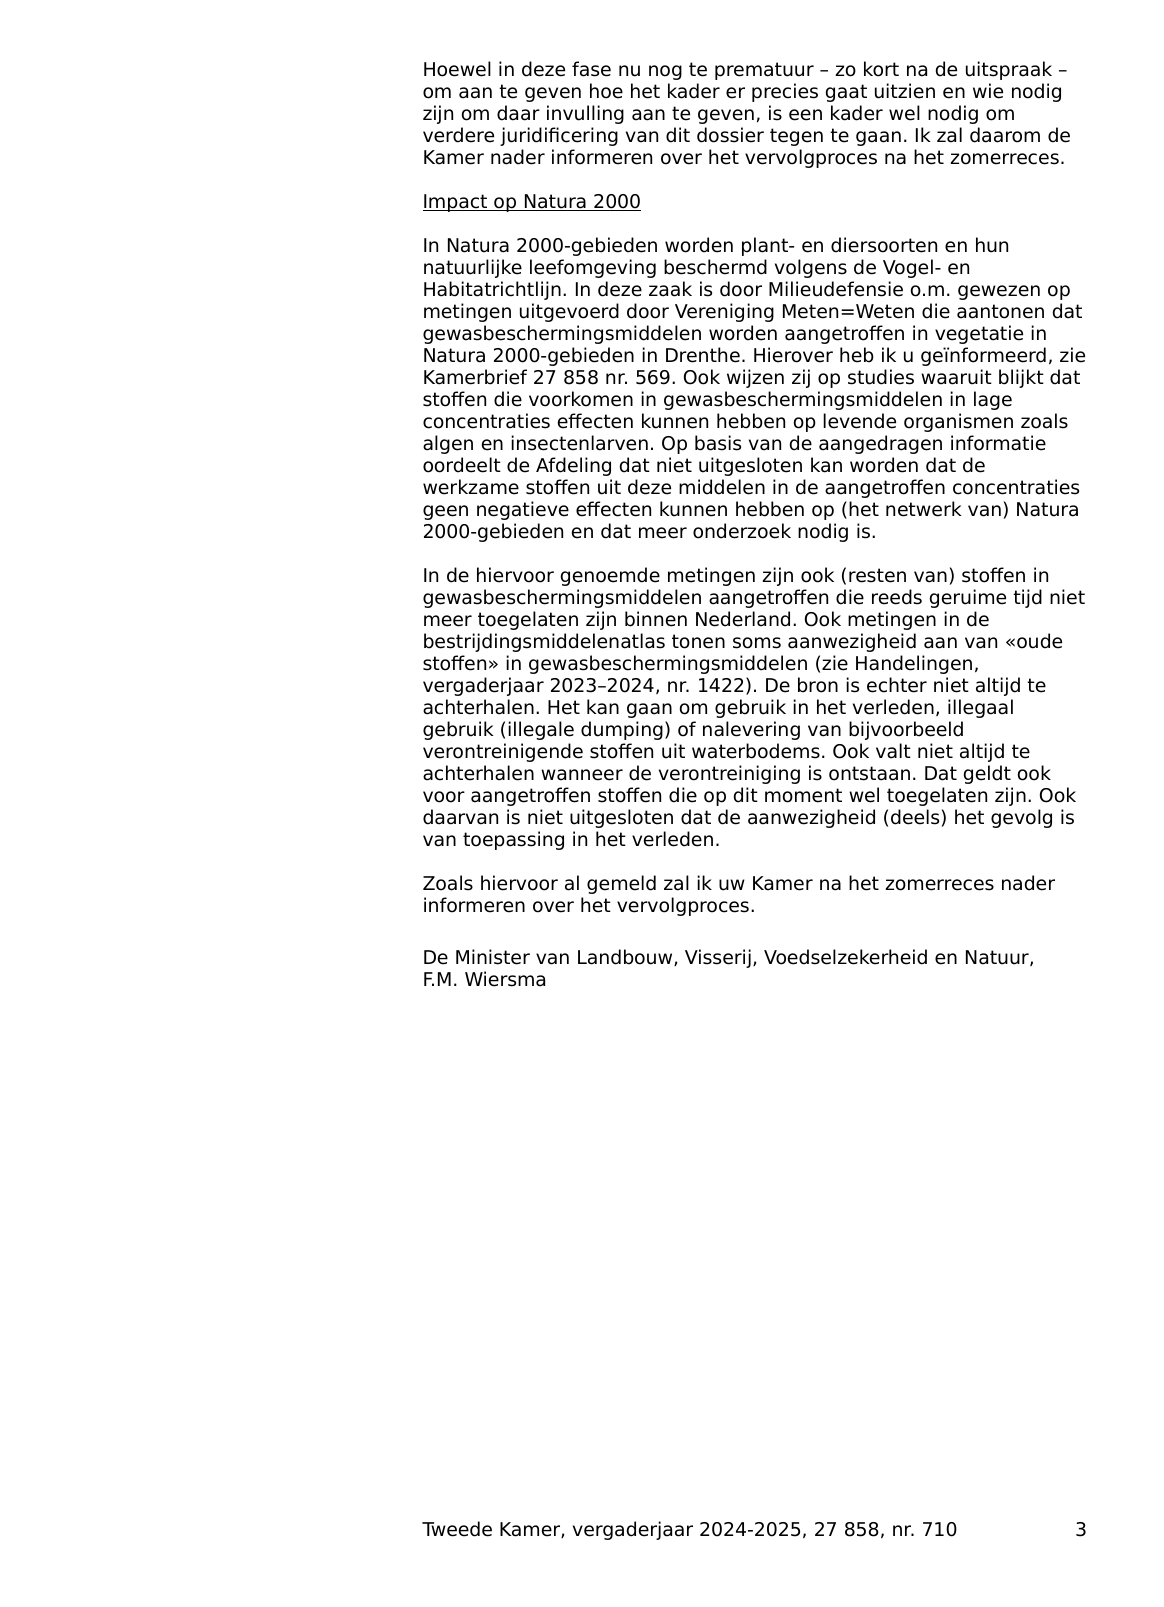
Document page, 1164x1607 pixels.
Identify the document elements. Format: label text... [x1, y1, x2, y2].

text In Natura 2000-gebieden worden plant- en diersoorten en hun natuurlijke leefomgeving beschermd volgens de Vogel- en Habitatrichtlijn. In deze zaak is door Milieudefensie o.m. gewezen op metingen uitgevoerd door Vereniging Meten=Weten die aantonen dat gewasbeschermingsmiddelen worden aangetroffen in vegetatie in Natura 2000-gebieden in Drenthe. Hierover heb ik u geïnformeerd, zie Kamerbrief 27 858 nr. 569. Ook wijzen zij op studies waaruit blijkt dat stoffen die voorkomen in gewasbeschermingsmiddelen in lage concentraties effecten kunnen hebben op levende organismen zoals algen en insectenlarven. Op basis van de aangedragen informatie oordeelt de Afdeling dat niet uitgesloten kan worden dat de werkzame stoffen uit deze middelen in de aangetroffen concentraties geen negatieve effecten kunnen hebben op (het netwerk van) Natura 2000-gebieden en dat meer onderzoek nodig is. [422, 235, 1087, 543]
text Zoals hiervoor al gemeld zal ik uw Kamer na het zomerreces nader informeren over het vervolgproces. [422, 873, 1087, 917]
subtitle Impact op Natura 2000 [422, 191, 1087, 213]
text Hoewel in deze fase nu nog te prematuur – zo kort na de uitspraak – om aan te geven hoe het kader er precies gaat uitzien en wie nodig zijn om daar invulling aan te geven, is een kader wel nodig om verdere juridificering van dit dossier tegen te gaan. Ik zal daarom de Kamer nader informeren over het vervolgproces na het zomerreces. [422, 59, 1087, 169]
text In de hiervoor genoemde metingen zijn ook (resten van) stoffen in gewasbeschermingsmiddelen aangetroffen die reeds geruime tijd niet meer toegelaten zijn binnen Nederland. Ook metingen in de bestrijdingsmiddelenatlas tonen soms aanwezigheid aan van «oude stoffen» in gewasbeschermingsmiddelen (zie Handelingen, vergaderjaar 2023–2024, nr. 1422). De bron is echter niet altijd te achterhalen. Het kan gaan om gebruik in het verleden, illegaal gebruik (illegale dumping) of nalevering van bijvoorbeeld verontreinigende stoffen uit waterbodems. Ook valt niet altijd te achterhalen wanneer de verontreiniging is ontstaan. Dat geldt ook voor aangetroffen stoffen die op dit moment wel toegelaten zijn. Ook daarvan is niet uitgesloten dat de aanwezigheid (deels) het gevolg is van toepassing in het verleden. [422, 565, 1087, 851]
text De Minister van Landbouw, Visserij, Voedselzekerheid en Natuur, F.M. Wiersma [422, 947, 1087, 991]
